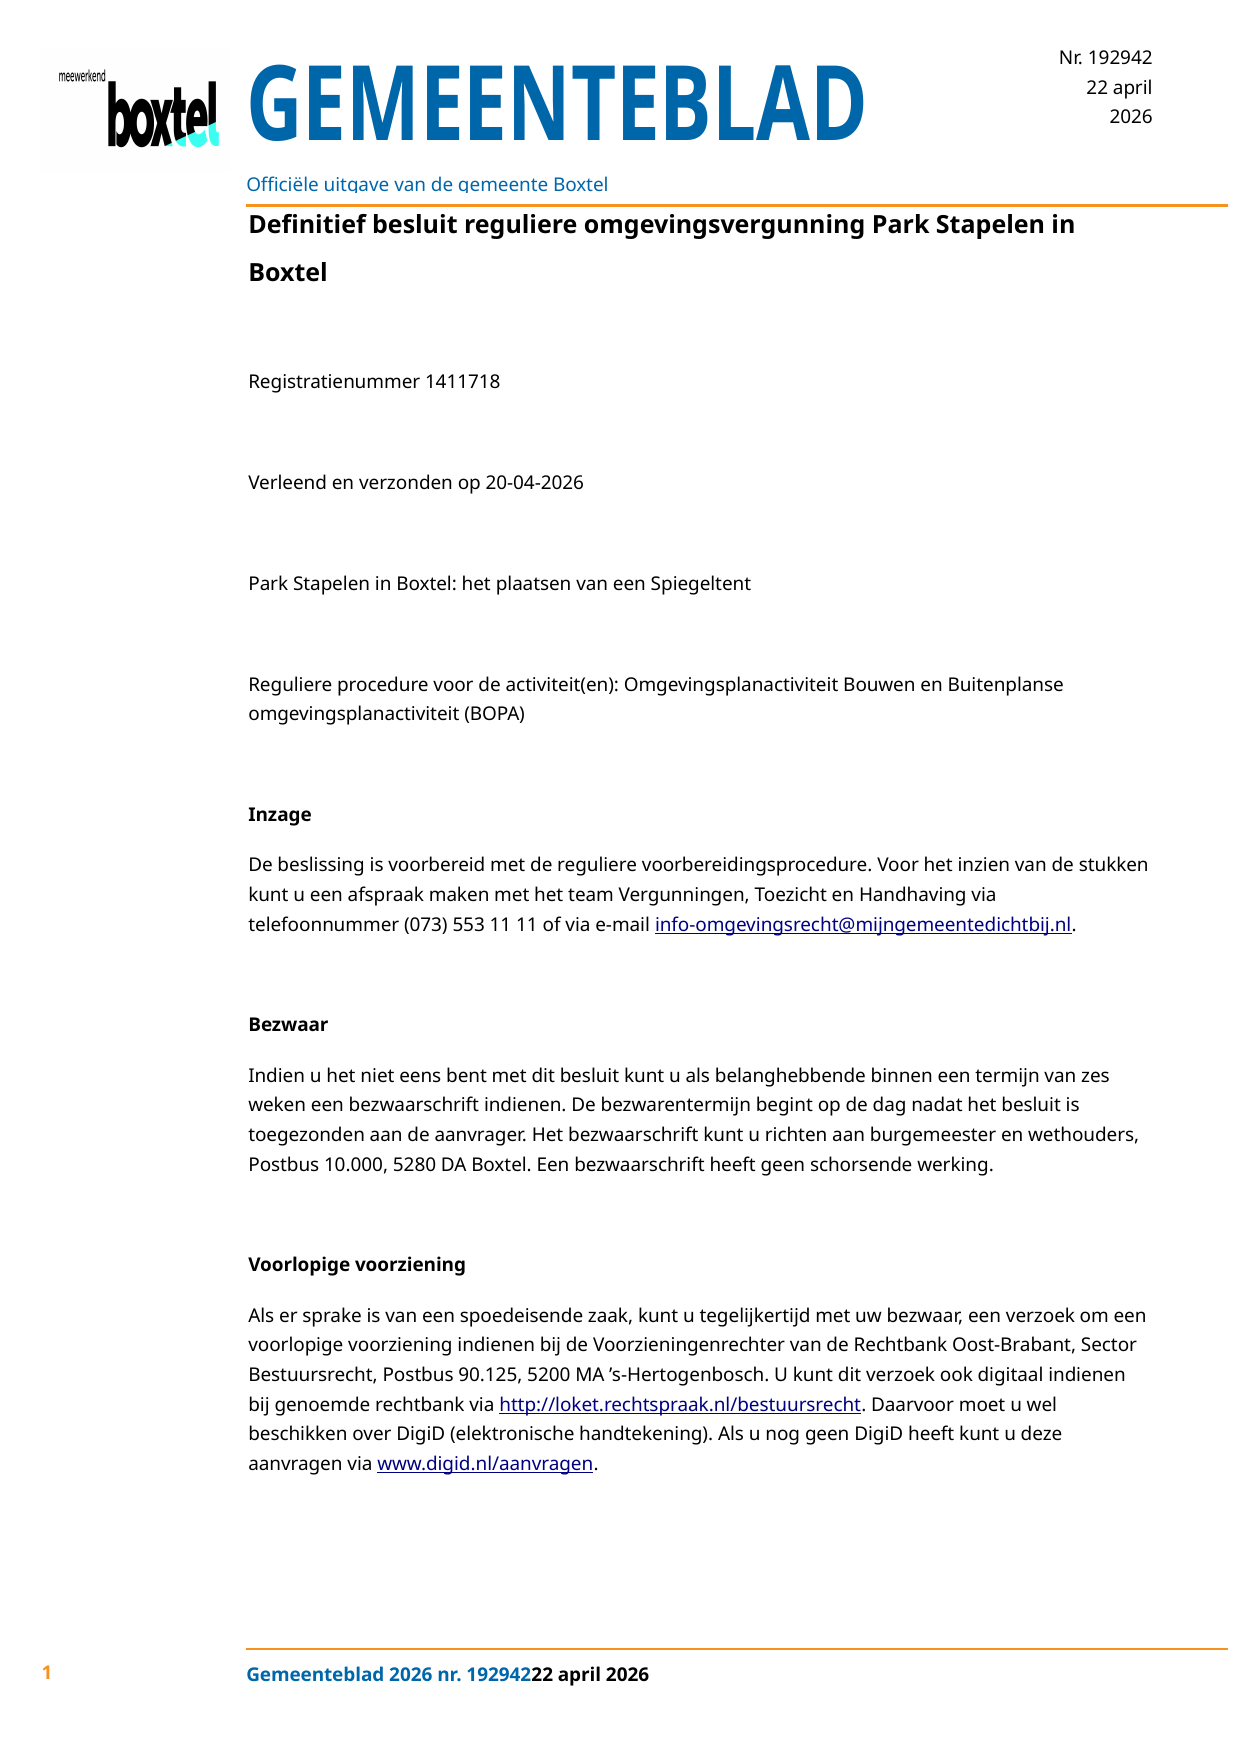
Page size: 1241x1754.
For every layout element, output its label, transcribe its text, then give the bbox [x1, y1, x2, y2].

text De beslissing is voorbereid met de reguliere voorbereidingsprocedure. Voor het inzien van de stukken kunt u een afspraak maken met het team Vergunningen, Toezicht en Handhaving via telefoonnummer (073) 553 11 11 of via e-mail info-omgevingsrecht@mijngemeentedichtbij.nl. [248, 852, 1152, 937]
text Voorlopige voorziening [248, 1252, 1152, 1277]
text Als er sprake is van een spoedeisende zaak, kunt u tegelijkertijd met uw bezwaar, een verzoek om een voorlopige voorziening indienen bij de Voorzieningenrechter van de Rechtbank Oost-Brabant, Sector Bestuursrecht, Postbus 90.125, 5200 MA ’s-Hertogenbosch. U kunt dit verzoek ook digitaal indienen bij genoemde rechtbank via http://loket.rechtspraak.nl/bestuursrecht. Daarvoor moet u wel beschikken over DigiD (elektronische handtekening). Als u nog geen DigiD heeft kunt u deze aanvragen via www.digid.nl/aanvragen. [248, 1302, 1152, 1476]
text Park Stapelen in Boxtel: het plaatsen van een Spiegeltent [248, 570, 1152, 596]
text Definitief besluit reguliere omgevingsvergunning Park Stapelen in Boxtel [248, 207, 1152, 288]
text Reguliere procedure voor de activiteit(en): Omgevingsplanactiviteit Bouwen en Buitenplanse omgevingsplanactiviteit (BOPA) [248, 671, 1152, 726]
picture [41, 47, 231, 172]
text Bezwaar [248, 1012, 1152, 1037]
text Indien u het niet eens bent met dit besluit kunt u als belanghebbende binnen een termijn van zes weken een bezwaarschrift indienen. De bezwarentermijn begint op de dag nadat het besluit is toegezonden aan de aanvrager. Het bezwaarschrift kunt u richten aan burgemeester en wethouders, Postbus 10.000, 5280 DA Boxtel. Een bezwaarschrift heeft geen schorsende werking. [248, 1062, 1152, 1177]
text Verleend en verzonden op 20-04-2026 [248, 469, 1152, 495]
text Inzage [248, 801, 1152, 827]
text Registratienummer 1411718 [248, 368, 1152, 394]
